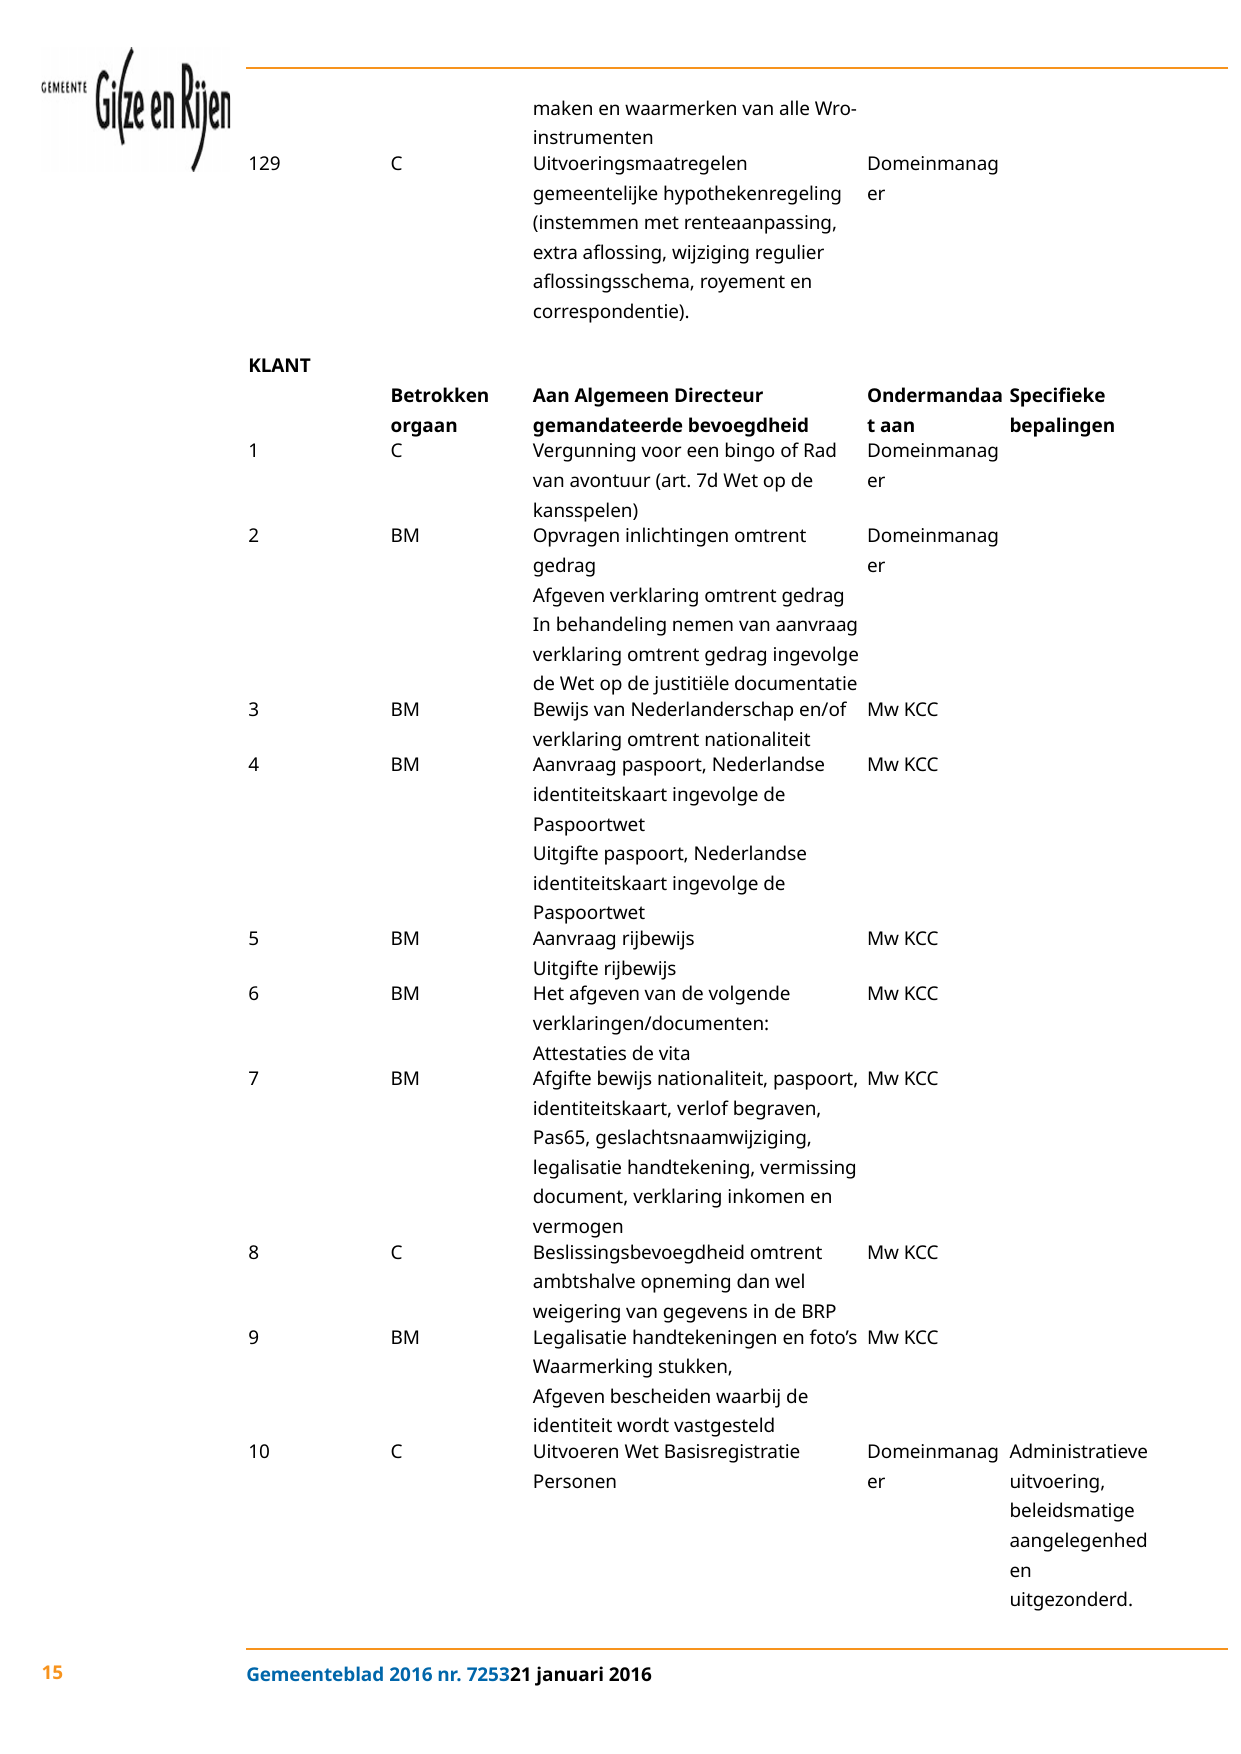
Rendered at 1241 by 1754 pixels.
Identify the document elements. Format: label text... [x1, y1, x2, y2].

table_cell 2 [248, 523, 390, 696]
table_cell Aanvraag paspoort, Nederlandse identiteitskaart ingevolge de Paspoortwet Uitgifte paspoort, Nederlandse identiteitskaart ingevolge de Paspoortwet [533, 752, 867, 925]
table_cell Afgifte bewijs nationaliteit, paspoort, identiteitskaart, verlof begraven, Pas65, geslachtsnaamwijziging, legalisatie handtekening, vermissing document, verklaring inkomen en vermogen [533, 1065, 867, 1239]
table_cell [1009, 150, 1152, 324]
table_cell Mw KCC [867, 1239, 1009, 1324]
table_cell Mw KCC [867, 1324, 1009, 1438]
table_cell Mw KCC [867, 981, 1009, 1065]
table_cell Het afgeven van de volgende verklaringen/documenten: Attestaties de vita [533, 981, 867, 1065]
picture [41, 47, 231, 172]
table_header Betrokken orgaan [390, 383, 533, 438]
table_cell [390, 324, 533, 349]
table_cell C [390, 1239, 533, 1324]
table_cell [533, 324, 867, 349]
table_cell maken en waarmerken van alle Wro-instrumenten [533, 95, 867, 150]
text KLANT [248, 353, 1152, 378]
table_cell 1 [248, 438, 390, 523]
table_cell [1009, 438, 1152, 523]
table_cell Uitvoeringsmaatregelen gemeentelijke hypothekenregeling (instemmen met renteaanpassing, extra aflossing, wijziging regulier aflossingsschema, royement en correspondentie). [533, 150, 867, 324]
table_cell [1009, 696, 1152, 752]
table_cell 5 [248, 925, 390, 981]
table_cell [1009, 523, 1152, 696]
table_cell Opvragen inlichtingen omtrent gedrag Afgeven verklaring omtrent gedrag In behandeling nemen van aanvraag verklaring omtrent gedrag ingevolge de Wet op de justitiële documentatie [533, 523, 867, 696]
table_header Specifieke bepalingen [1009, 383, 1152, 438]
table_cell [1009, 925, 1152, 981]
table_cell Mw KCC [867, 1065, 1009, 1239]
table_header Ondermandaat aan [867, 383, 1009, 438]
table_cell [1009, 1324, 1152, 1438]
table_cell 7 [248, 1065, 390, 1239]
table_cell [1009, 981, 1152, 1065]
table_cell Vergunning voor een bingo of Rad van avontuur (art. 7d Wet op de kansspelen) [533, 438, 867, 523]
table_cell Domeinmanager [867, 150, 1009, 324]
table_cell 9 [248, 1324, 390, 1438]
table_cell [390, 95, 533, 150]
table_header [248, 383, 390, 438]
table_cell 3 [248, 696, 390, 752]
table_cell C [390, 438, 533, 523]
table_cell 8 [248, 1239, 390, 1324]
table_cell [1009, 752, 1152, 925]
table_cell BM [390, 696, 533, 752]
table_cell Domeinmanager [867, 438, 1009, 523]
table_cell C [390, 150, 533, 324]
table_cell C [390, 1439, 533, 1612]
table_cell BM [390, 523, 533, 696]
table_cell [867, 324, 1009, 349]
table_cell Aanvraag rijbewijs Uitgifte rijbewijs [533, 925, 867, 981]
table_cell [1009, 324, 1152, 349]
table_cell Domeinmanager [867, 1439, 1009, 1612]
table_cell Beslissingsbevoegdheid omtrent ambtshalve opneming dan wel weigering van gegevens in de BRP [533, 1239, 867, 1324]
table_cell BM [390, 981, 533, 1065]
table_cell Mw KCC [867, 752, 1009, 925]
table_cell Legalisatie handtekeningen en foto’s Waarmerking stukken, Afgeven bescheiden waarbij de identiteit wordt vastgesteld [533, 1324, 867, 1438]
table_cell [248, 324, 390, 349]
table_cell [248, 95, 390, 150]
table_cell Uitvoeren Wet Basisregistratie Personen [533, 1439, 867, 1612]
table_cell 10 [248, 1439, 390, 1612]
table_cell BM [390, 1065, 533, 1239]
table_cell Administratieve uitvoering, beleidsmatige aangelegenheden uitgezonderd. [1009, 1439, 1152, 1612]
table_cell [1009, 95, 1152, 150]
table_cell BM [390, 925, 533, 981]
table_cell Mw KCC [867, 925, 1009, 981]
table_cell [867, 95, 1009, 150]
table_cell 129 [248, 150, 390, 324]
table_cell 4 [248, 752, 390, 925]
table_cell BM [390, 752, 533, 925]
table_cell [1009, 1239, 1152, 1324]
table_header Aan Algemeen Directeur gemandateerde bevoegdheid [533, 383, 867, 438]
table_cell Mw KCC [867, 696, 1009, 752]
table_cell Bewijs van Nederlanderschap en/of verklaring omtrent nationaliteit [533, 696, 867, 752]
table_cell [1009, 1065, 1152, 1239]
table_cell 6 [248, 981, 390, 1065]
table_cell Domeinmanager [867, 523, 1009, 696]
table_cell BM [390, 1324, 533, 1438]
